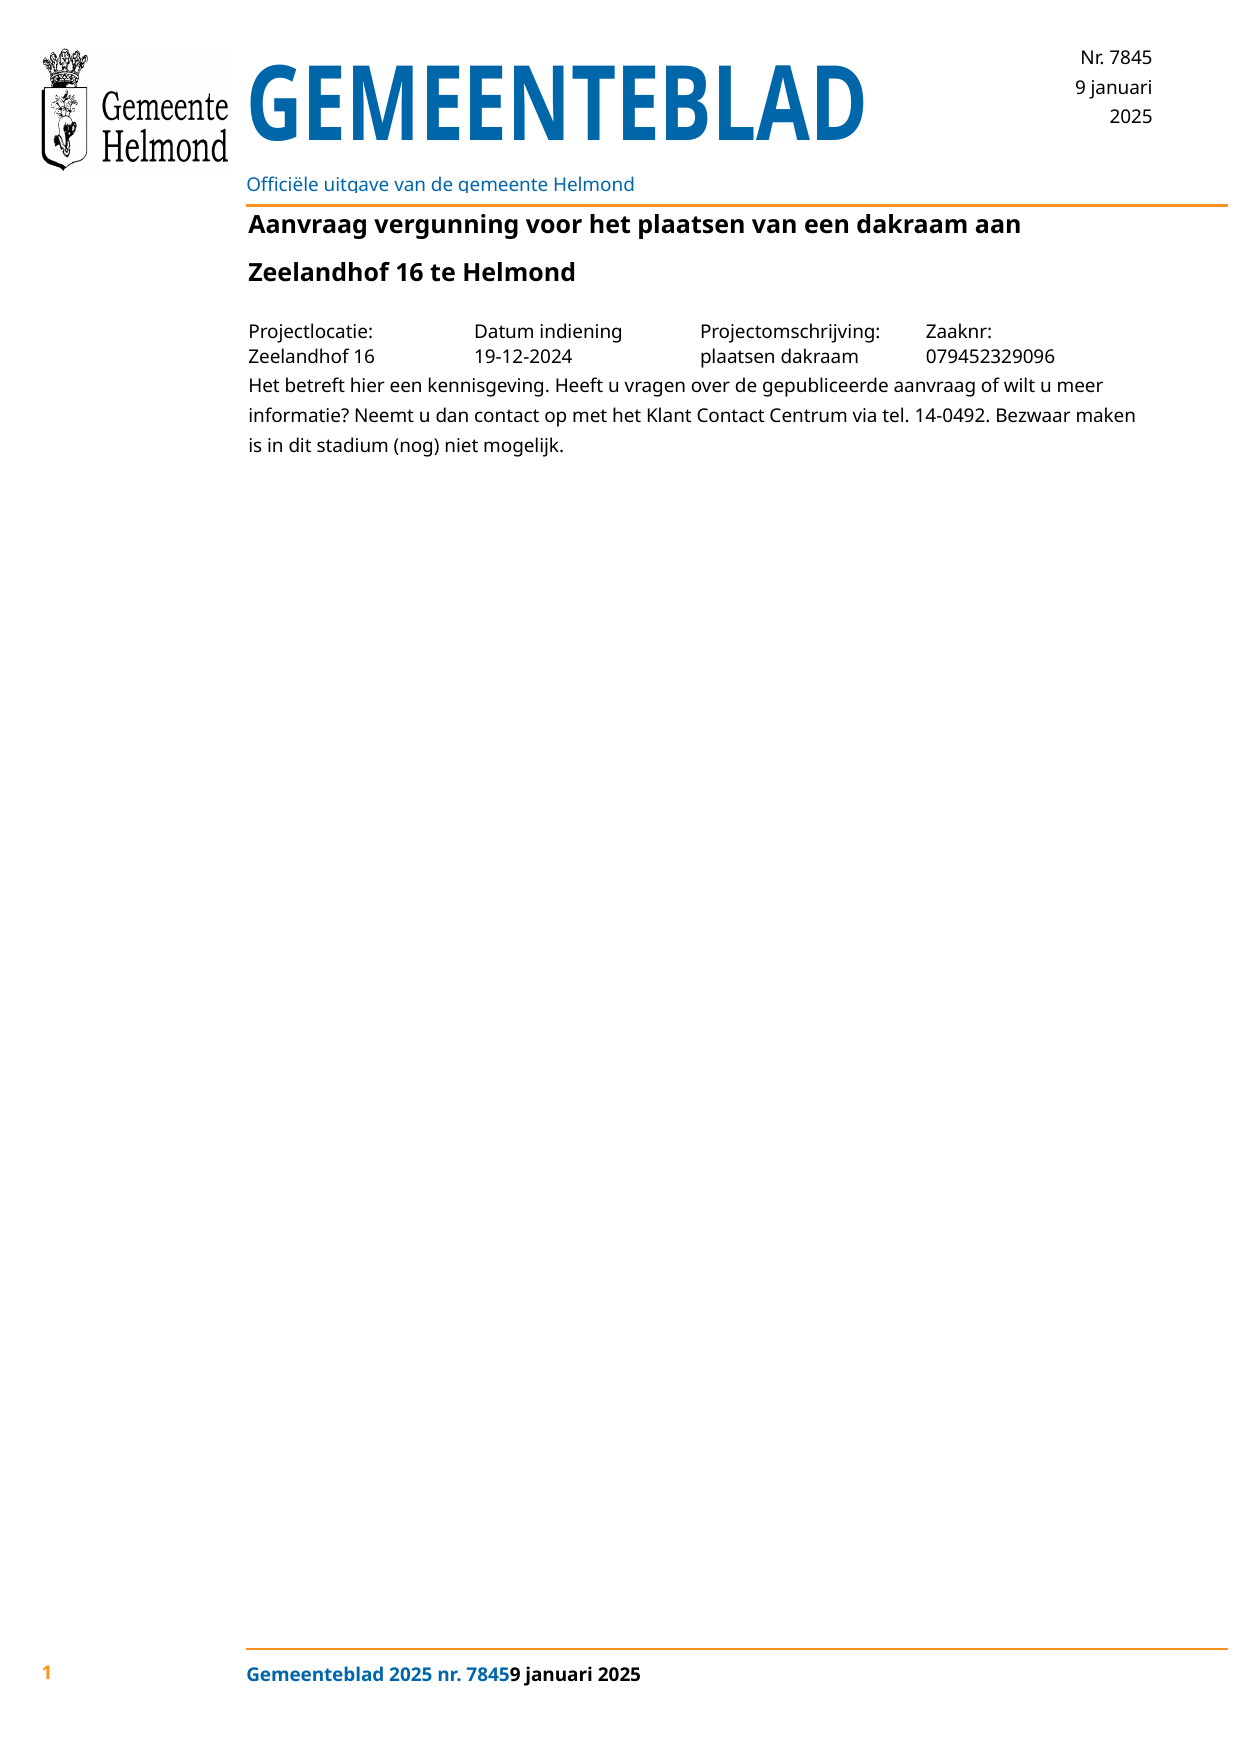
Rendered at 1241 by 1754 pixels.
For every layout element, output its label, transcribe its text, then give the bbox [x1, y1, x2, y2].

picture [41, 47, 231, 172]
table_cell 19-12-2024 [474, 344, 700, 369]
table_cell Zeelandhof 16 [248, 344, 474, 369]
table_header Datum indiening [474, 318, 700, 344]
table_header Projectomschrijving: [700, 318, 926, 344]
table_header Projectlocatie: [248, 318, 474, 344]
text Aanvraag vergunning voor het plaatsen van een dakraam aan Zeelandhof 16 te Helmond [248, 207, 1152, 288]
table_header Zaaknr: [926, 318, 1152, 344]
table_cell 079452329096 [926, 344, 1152, 369]
table_cell plaatsen dakraam [700, 344, 926, 369]
text Het betreft hier een kennisgeving. Heeft u vragen over de gepubliceerde aanvraag of wilt u meer informatie? Neemt u dan contact op met het Klant Contact Centrum via tel. 14-0492. Bezwaar maken is in dit stadium (nog) niet mogelijk. [248, 373, 1152, 458]
